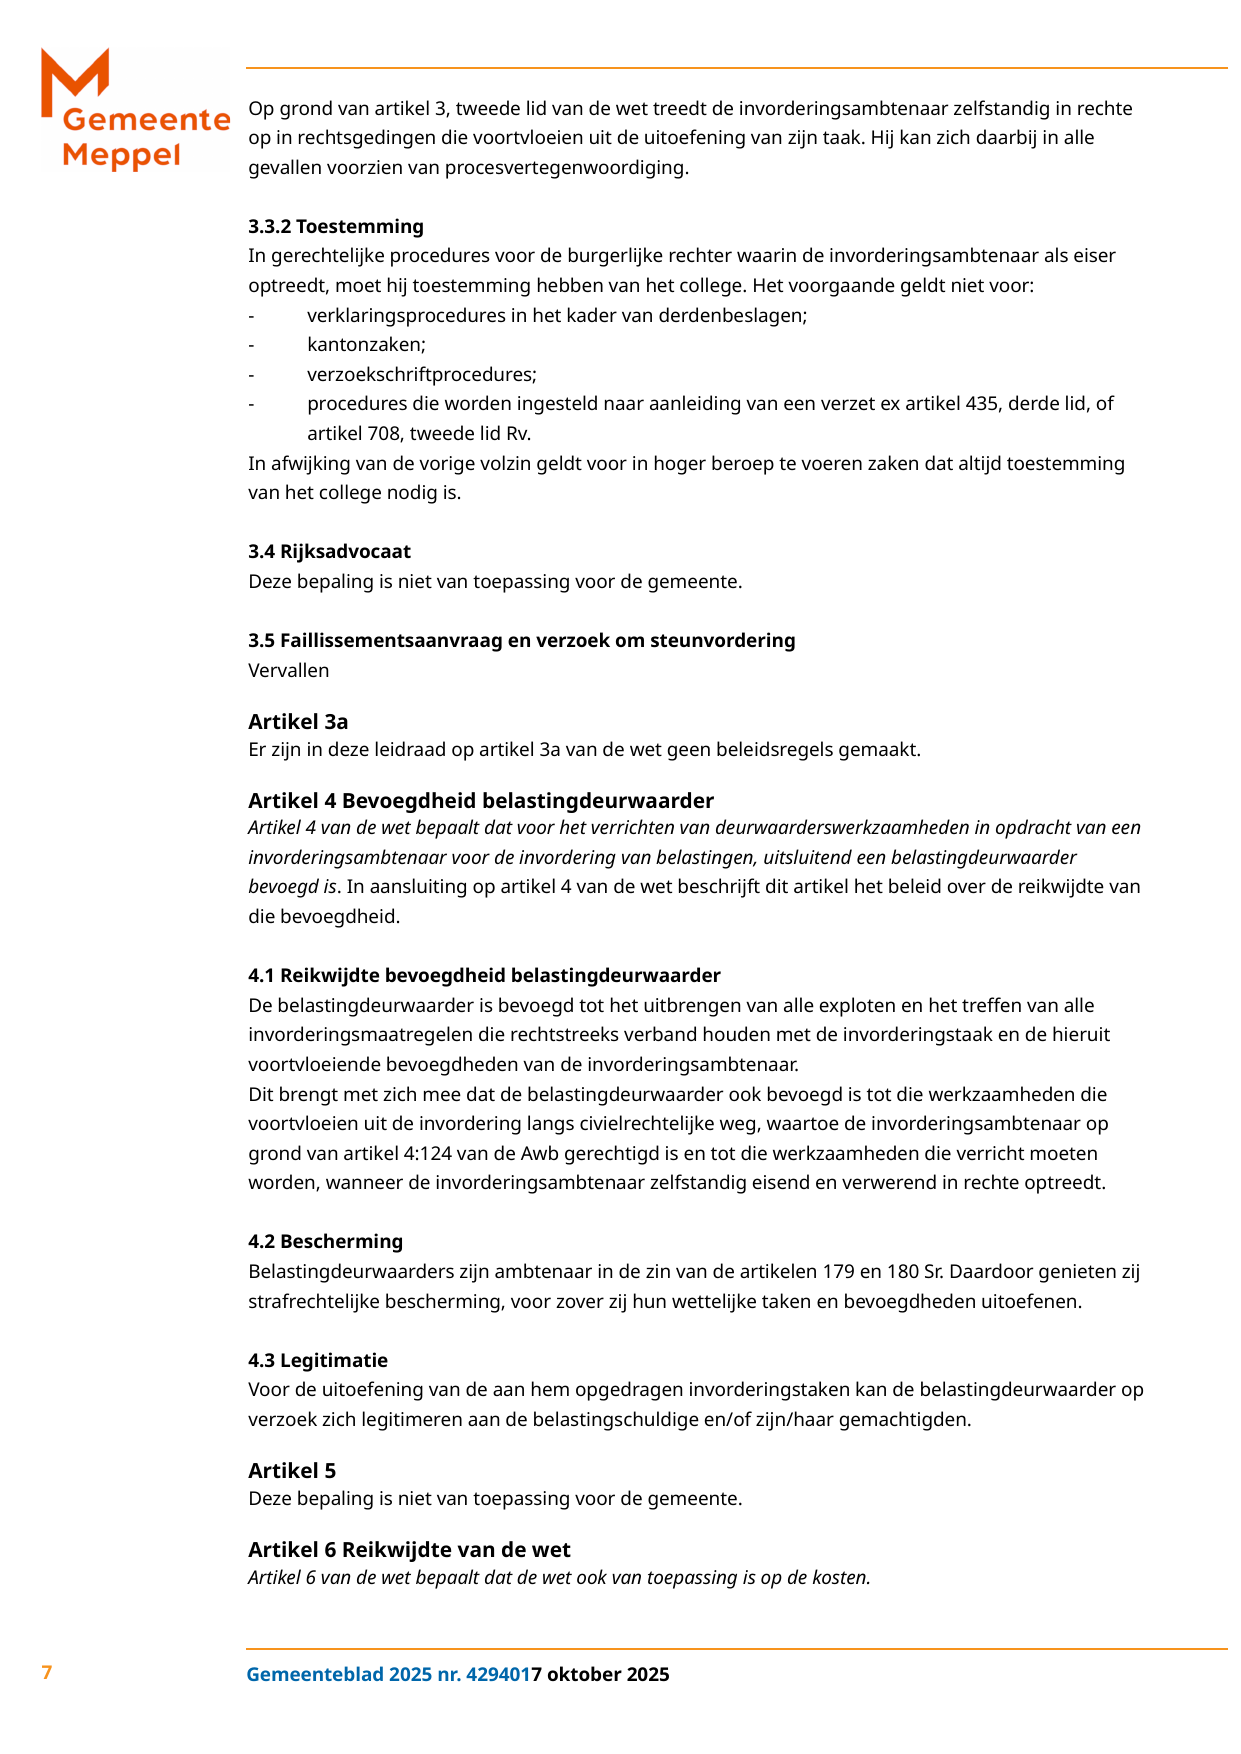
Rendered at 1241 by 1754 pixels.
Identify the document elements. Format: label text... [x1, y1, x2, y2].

text Belastingdeurwaarders zijn ambtenaar in de zin van de artikelen 179 en 180 Sr. Daardoor genieten zij strafrechtelijke bescherming, voor zover zij hun wettelijke taken en bevoegdheden uitoefenen. [248, 1258, 1152, 1314]
text De belastingdeurwaarder is bevoegd tot het uitbrengen van alle exploten en het treffen van alle invorderingsmaatregelen die rechtstreeks verband houden met de invorderingstaak en de hieruit voortvloeiende bevoegdheden van de invorderingsambtenaar. [248, 992, 1152, 1077]
text Artikel 5 [248, 1457, 1152, 1485]
picture [41, 47, 231, 172]
list procedures die worden ingesteld naar aanleiding van een verzet ex artikel 435, derde lid, of artikel 708, tweede lid Rv. [248, 391, 1152, 446]
text Dit brengt met zich mee dat de belastingdeurwaarder ook bevoegd is tot die werkzaamheden die voortvloeien uit de invordering langs civielrechtelijke weg, waartoe de invorderingsambtenaar op grond van artikel 4:124 van de Awb gerechtigd is en tot die werkzaamheden die verricht moeten worden, wanneer de invorderingsambtenaar zelfstandig eisend en verwerend in rechte optreedt. [248, 1081, 1152, 1195]
list verzoekschriftprocedures; [248, 361, 1152, 387]
text Artikel 3a [248, 707, 1152, 736]
text Deze bepaling is niet van toepassing voor de gemeente. [248, 1485, 1152, 1511]
text Artikel 4 Bevoegdheid belastingdeurwaarder [248, 786, 1152, 814]
list verklaringsprocedures in het kader van derdenbeslagen; [248, 302, 1152, 328]
text 3.4 Rijksadvocaat [248, 538, 1152, 564]
text Artikel 6 van de wet bepaalt dat de wet ook van toepassing is op de kosten. [248, 1564, 1152, 1590]
text 3.3.2 Toestemming [248, 213, 1152, 239]
list kantonzaken; [248, 331, 1152, 357]
text Vervallen [248, 657, 1152, 683]
text In afwijking van de vorige volzin geldt voor in hoger beroep te voeren zaken dat altijd toestemming van het college nodig is. [248, 450, 1152, 505]
text Artikel 6 Reikwijdte van de wet [248, 1536, 1152, 1564]
text 3.5 Faillissementsaanvraag en verzoek om steunvordering [248, 627, 1152, 653]
text 4.3 Legitimatie [248, 1347, 1152, 1373]
text Op grond van artikel 3, tweede lid van de wet treedt de invorderingsambtenaar zelfstandig in rechte op in rechtsgedingen die voortvloeien uit de uitoefening van zijn taak. Hij kan zich daarbij in alle gevallen voorzien van procesvertegenwoordiging. [248, 95, 1152, 180]
text Er zijn in deze leidraad op artikel 3a van de wet geen beleidsregels gemaakt. [248, 736, 1152, 761]
text 4.1 Reikwijdte bevoegdheid belastingdeurwaarder [248, 962, 1152, 988]
text Deze bepaling is niet van toepassing voor de gemeente. [248, 568, 1152, 594]
text Artikel 4 van de wet bepaalt dat voor het verrichten van deurwaarderswerkzaamheden in opdracht van een invorderingsambtenaar voor de invordering van belastingen, uitsluitend een belastingdeurwaarder bevoegd is. In aansluiting op artikel 4 van de wet beschrijft dit artikel het beleid over de reikwijdte van die bevoegdheid. [248, 814, 1152, 929]
text In gerechtelijke procedures voor de burgerlijke rechter waarin de invorderingsambtenaar als eiser optreedt, moet hij toestemming hebben van het college. Het voorgaande geldt niet voor: [248, 243, 1152, 298]
text 4.2 Bescherming [248, 1229, 1152, 1254]
text Voor de uitoefening van de aan hem opgedragen invorderingstaken kan de belastingdeurwaarder op verzoek zich legitimeren aan de belastingschuldige en/of zijn/haar gemachtigden. [248, 1377, 1152, 1432]
